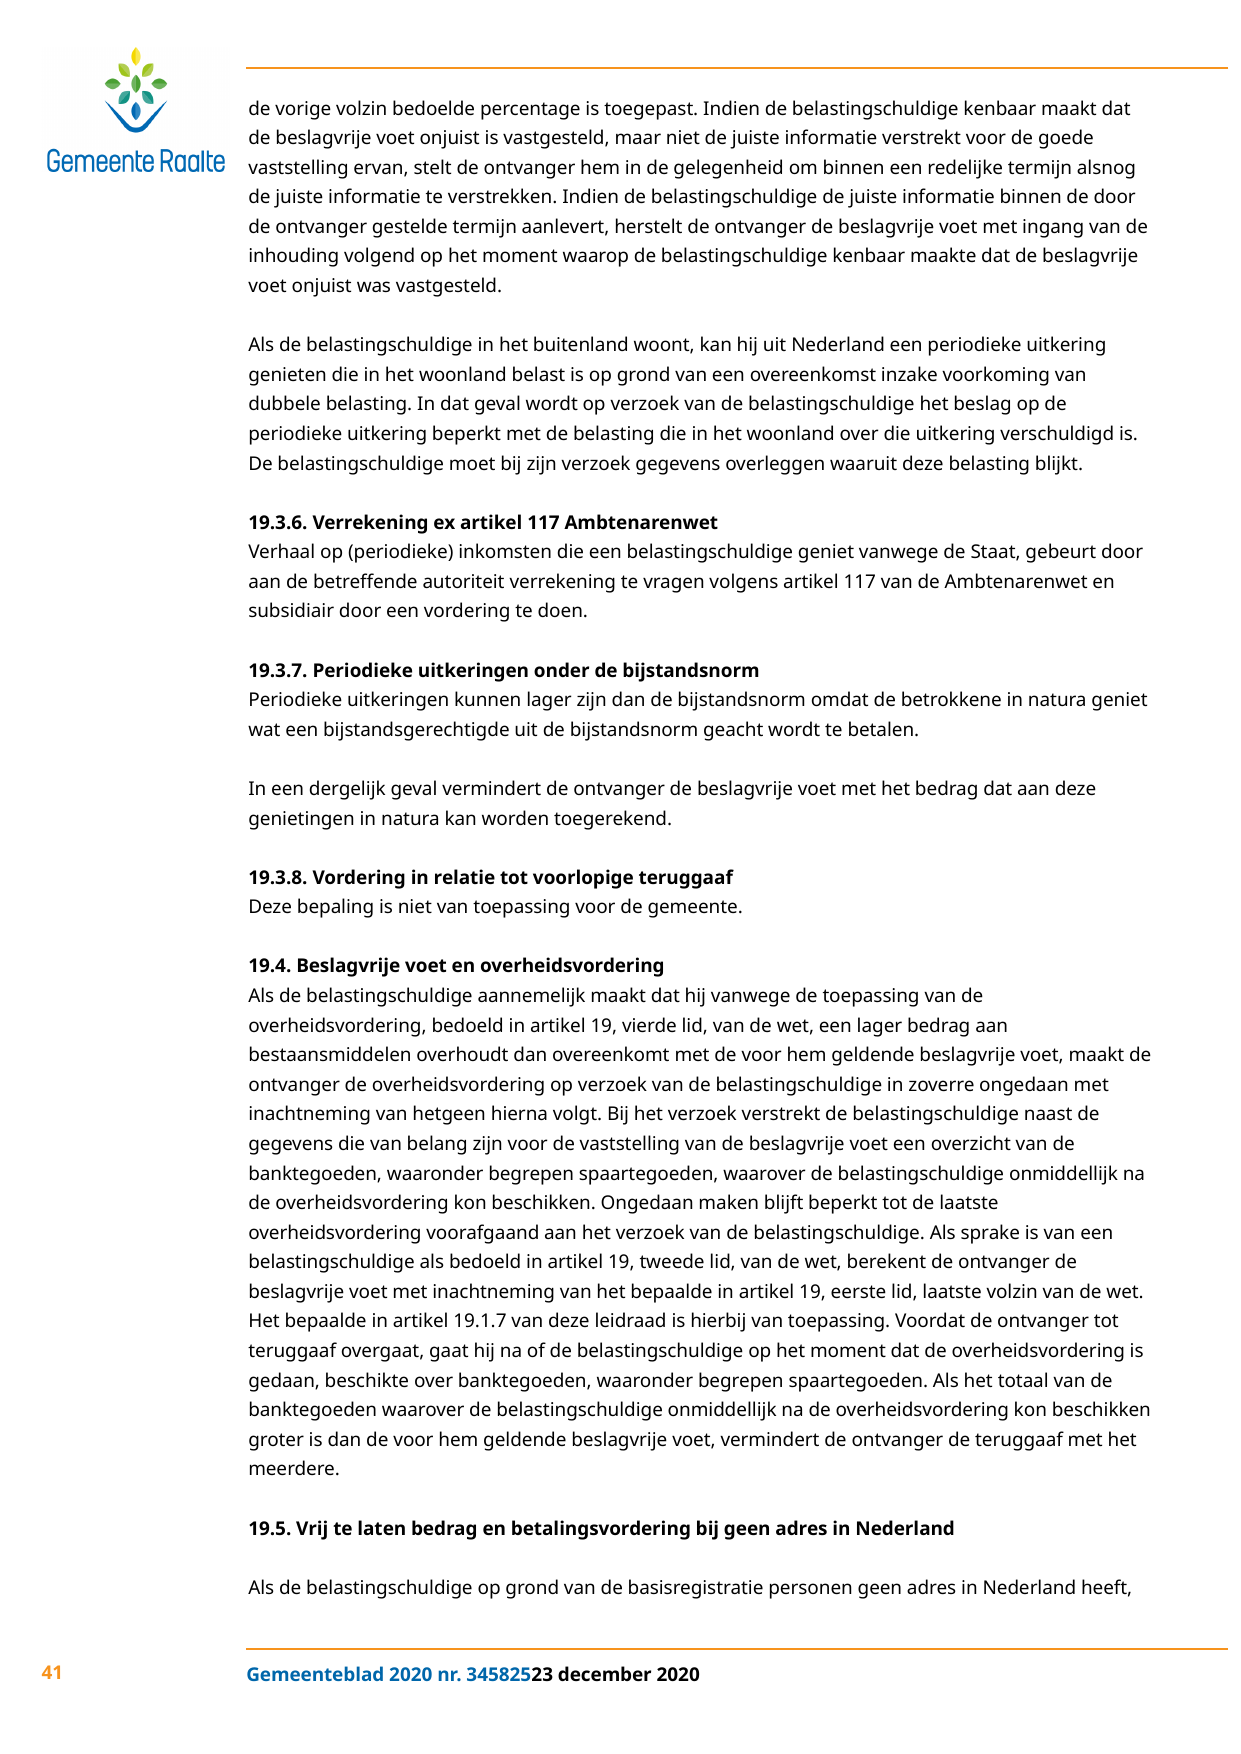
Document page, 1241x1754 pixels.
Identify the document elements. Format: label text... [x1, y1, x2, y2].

text Het bepaalde in artikel 19.1.7 van deze leidraad is hierbij van toepassing. Voordat de ontvanger tot teruggaaf overgaat, gaat hij na of de belastingschuldige op het moment dat de overheidsvordering is gedaan, beschikte over banktegoeden, waaronder begrepen spaartegoeden. Als het totaal van de banktegoeden waarover de belastingschuldige onmiddellijk na de overheidsvordering kon beschikken groter is dan de voor hem geldende beslagvrije voet, vermindert de ontvanger de teruggaaf met het meerdere. [248, 1308, 1152, 1481]
text Verhaal op (periodieke) inkomsten die een belastingschuldige geniet vanwege de Staat, gebeurt door aan de betreffende autoriteit verrekening te vragen volgens artikel 117 van de Ambtenarenwet en subsidiair door een vordering te doen. [248, 538, 1152, 623]
text Als de belastingschuldige op grond van de basisregistratie personen geen adres in Nederland heeft, [248, 1574, 1152, 1600]
text 19.3.8. Vordering in relatie tot voorlopige teruggaaf [248, 864, 1152, 890]
text 19.4. Beslagvrije voet en overheidsvordering [248, 953, 1152, 978]
text Periodieke uitkeringen kunnen lager zijn dan de bijstandsnorm omdat de betrokkene in natura geniet wat een bijstandsgerechtigde uit de bijstandsnorm geacht wordt te betalen. [248, 686, 1152, 742]
text Deze bepaling is niet van toepassing voor de gemeente. [248, 893, 1152, 919]
picture [41, 47, 231, 172]
text In een dergelijk geval vermindert de ontvanger de beslagvrije voet met het bedrag dat aan deze genietingen in natura kan worden toegerekend. [248, 775, 1152, 831]
text 19.5. Vrij te laten bedrag en betalingsvordering bij geen adres in Nederland [248, 1515, 1152, 1541]
text Als de belastingschuldige aannemelijk maakt dat hij vanwege de toepassing van de overheidsvordering, bedoeld in artikel 19, vierde lid, van de wet, een lager bedrag aan bestaansmiddelen overhoudt dan overeenkomt met de voor hem geldende beslagvrije voet, maakt de ontvanger de overheidsvordering op verzoek van de belastingschuldige in zoverre ongedaan met inachtneming van hetgeen hierna volgt. Bij het verzoek verstrekt de belastingschuldige naast de gegevens die van belang zijn voor de vaststelling van de beslagvrije voet een overzicht van de banktegoeden, waaronder begrepen spaartegoeden, waarover de belastingschuldige onmiddellijk na de overheidsvordering kon beschikken. Ongedaan maken blijft beperkt tot de laatste overheidsvordering voorafgaand aan het verzoek van de belastingschuldige. Als sprake is van een belastingschuldige als bedoeld in artikel 19, tweede lid, van de wet, berekent de ontvanger de beslagvrije voet met inachtneming van het bepaalde in artikel 19, eerste lid, laatste volzin van de wet. [248, 982, 1152, 1304]
text 19.3.7. Periodieke uitkeringen onder de bijstandsnorm [248, 657, 1152, 683]
text 19.3.6. Verrekening ex artikel 117 Ambtenarenwet [248, 509, 1152, 535]
text Als de belastingschuldige in het buitenland woont, kan hij uit Nederland een periodieke uitkering genieten die in het woonland belast is op grond van een overeenkomst inzake voorkoming van dubbele belasting. In dat geval wordt op verzoek van de belastingschuldige het beslag op de periodieke uitkering beperkt met de belasting die in het woonland over die uitkering verschuldigd is. De belastingschuldige moet bij zijn verzoek gegevens overleggen waaruit deze belasting blijkt. [248, 331, 1152, 476]
text de vorige volzin bedoelde percentage is toegepast. Indien de belastingschuldige kenbaar maakt dat de beslagvrije voet onjuist is vastgesteld, maar niet de juiste informatie verstrekt voor de goede vaststelling ervan, stelt de ontvanger hem in de gelegenheid om binnen een redelijke termijn alsnog de juiste informatie te verstrekken. Indien de belastingschuldige de juiste informatie binnen de door de ontvanger gestelde termijn aanlevert, herstelt de ontvanger de beslagvrije voet met ingang van de inhouding volgend op het moment waarop de belastingschuldige kenbaar maakte dat de beslagvrije voet onjuist was vastgesteld. [248, 95, 1152, 298]
